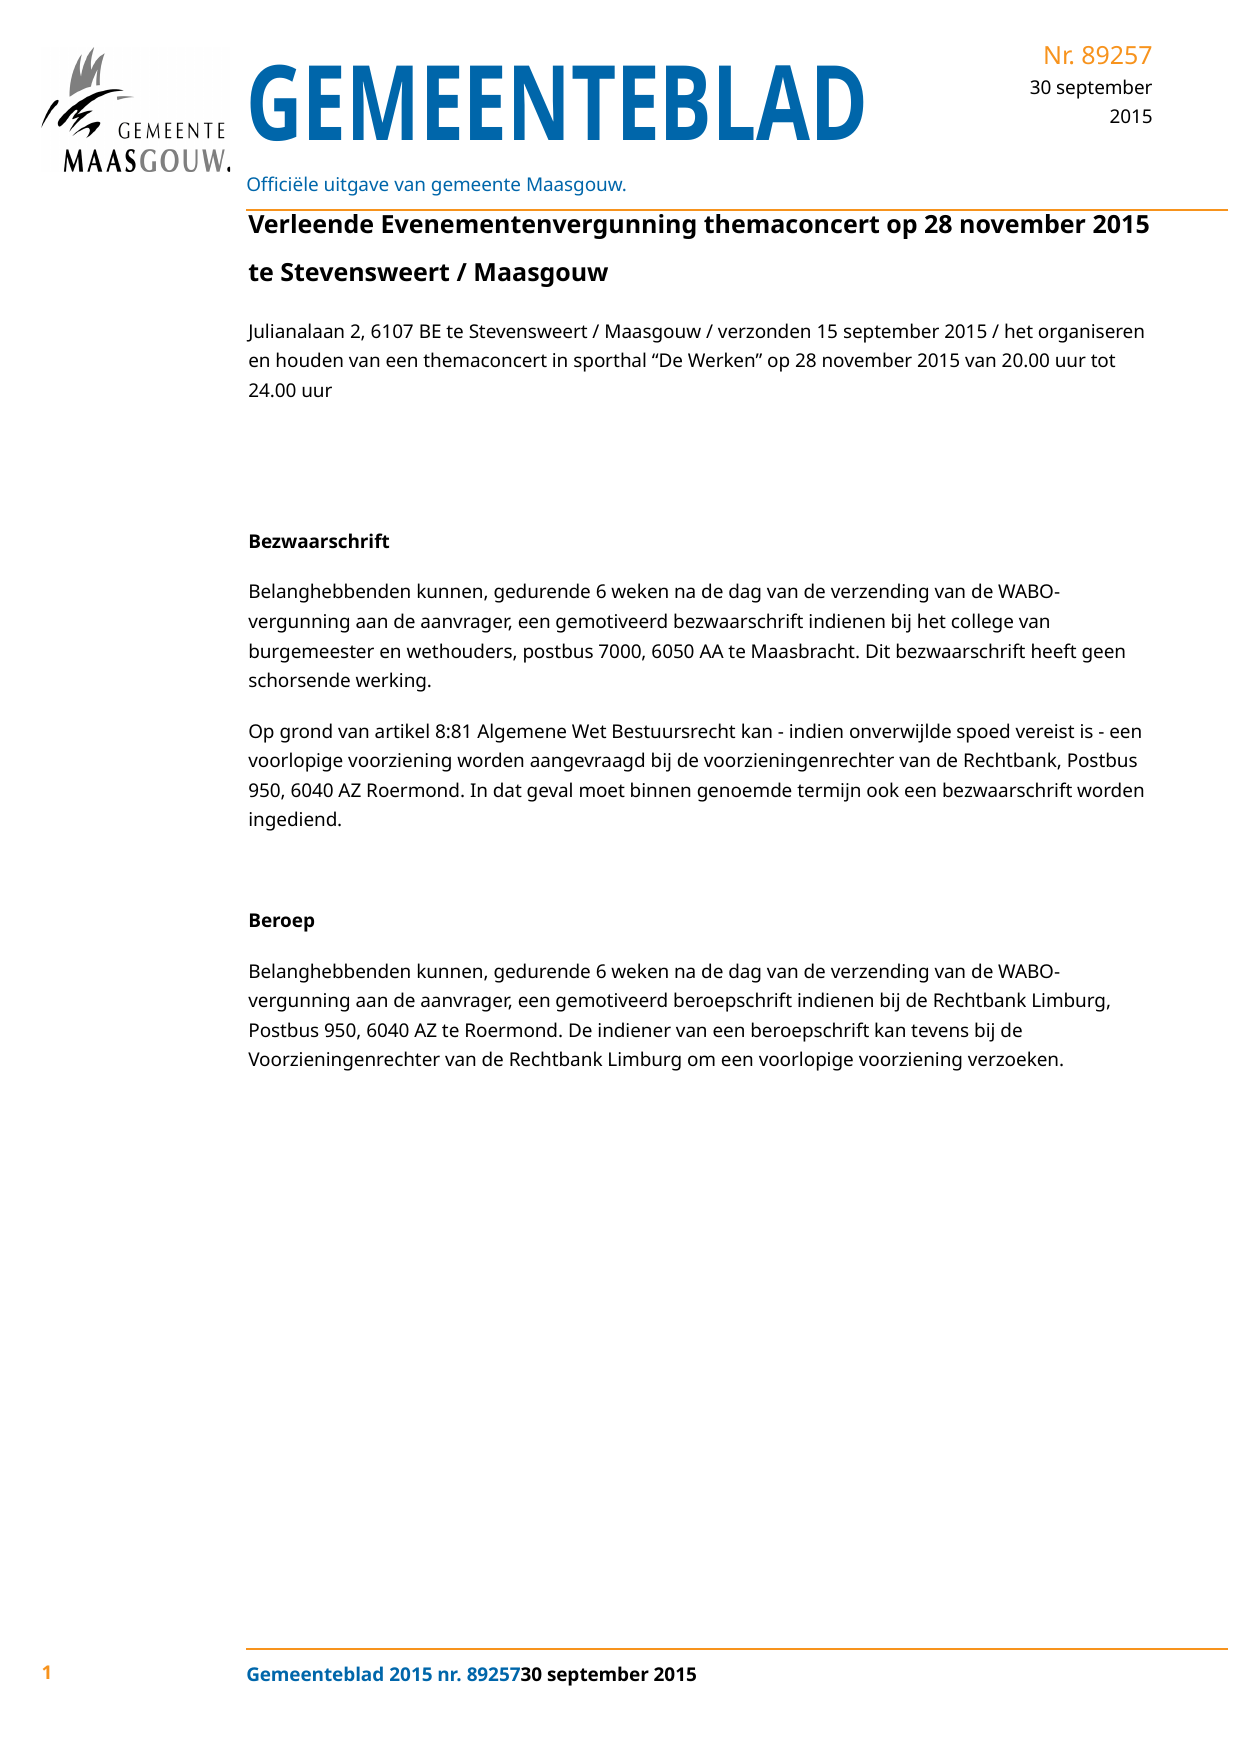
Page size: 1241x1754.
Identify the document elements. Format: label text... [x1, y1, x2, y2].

text Julianalaan 2, 6107 BE te Stevensweert / Maasgouw / verzonden 15 september 2015 / het organiseren en houden van een themaconcert in sporthal “De Werken” op 28 november 2015 van 20.00 uur tot 24.00 uur [248, 318, 1152, 403]
text Bezwaarschrift [248, 528, 1152, 554]
text Belanghebbenden kunnen, gedurende 6 weken na de dag van de verzending van de WABO-vergunning aan de aanvrager, een gemotiveerd bezwaarschrift indienen bij het college van burgemeester en wethouders, postbus 7000, 6050 AA te Maasbracht. Dit bezwaarschrift heeft geen schorsende werking. [248, 579, 1152, 693]
text Verleende Evenementenvergunning themaconcert op 28 november 2015 te Stevensweert / Maasgouw [248, 211, 1152, 288]
text Belanghebbenden kunnen, gedurende 6 weken na de dag van de verzending van de WABO-vergunning aan de aanvrager, een gemotiveerd beroepschrift indienen bij de Rechtbank Limburg, Postbus 950, 6040 AZ te Roermond. De indiener van een beroepschrift kan tevens bij de Voorzieningenrechter van de Rechtbank Limburg om een voorlopige voorziening verzoeken. [248, 958, 1152, 1072]
text Beroep [248, 907, 1152, 933]
picture [41, 47, 231, 172]
text Op grond van artikel 8:81 Algemene Wet Bestuursrecht kan - indien onverwijlde spoed vereist is - een voorlopige voorziening worden aangevraagd bij de voorzieningenrechter van de Rechtbank, Postbus 950, 6040 AZ Roermond. In dat geval moet binnen genoemde termijn ook een bezwaarschrift worden ingediend. [248, 718, 1152, 832]
